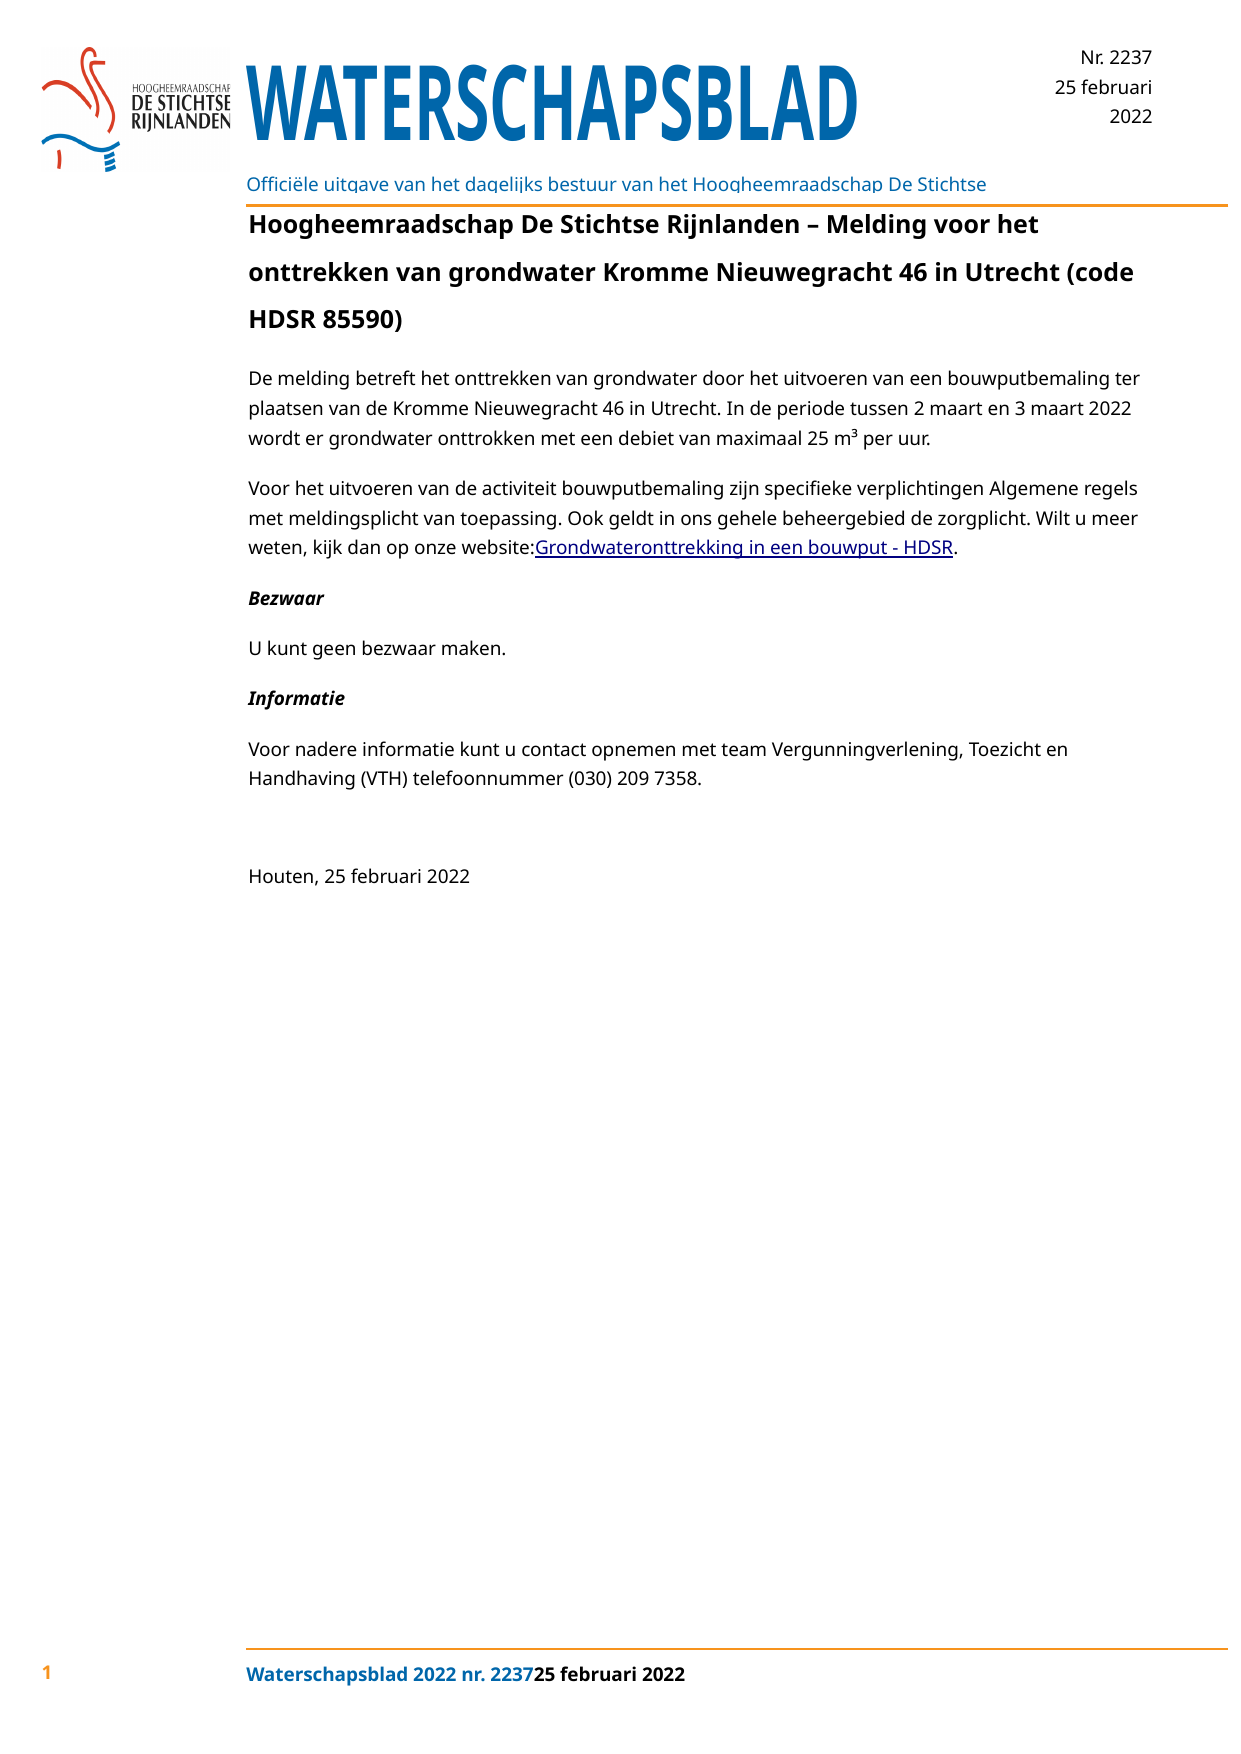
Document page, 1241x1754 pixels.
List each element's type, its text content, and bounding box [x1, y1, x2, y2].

text U kunt geen bezwaar maken. [248, 635, 1152, 661]
picture [41, 47, 231, 172]
text De melding betreft het onttrekken van grondwater door het uitvoeren van een bouwputbemaling ter plaatsen van de Kromme Nieuwegracht 46 in Utrecht. In de periode tussen 2 maart en 3 maart 2022 wordt er grondwater onttrokken met een debiet van maximaal 25 m³ per uur. [248, 366, 1152, 450]
text Voor nadere informatie kunt u contact opnemen met team Vergunningverlening, Toezicht en Handhaving (VTH) telefoonnummer (030) 209 7358. [248, 736, 1152, 791]
text Hoogheemraadschap De Stichtse Rijnlanden – Melding voor het onttrekken van grondwater Kromme Nieuwegracht 46 in Utrecht (code HDSR 85590) [248, 207, 1152, 336]
text Voor het uitvoeren van de activiteit bouwputbemaling zijn specifieke verplichtingen Algemene regels met meldingsplicht van toepassing. Ook geldt in ons gehele beheergebied de zorgplicht. Wilt u meer weten, kijk dan op onze website:Grondwateronttrekking in een bouwput - HDSR. [248, 475, 1152, 560]
text Houten, 25 februari 2022 [248, 864, 1152, 889]
text Bezwaar [248, 585, 1152, 610]
text Informatie [248, 686, 1152, 711]
